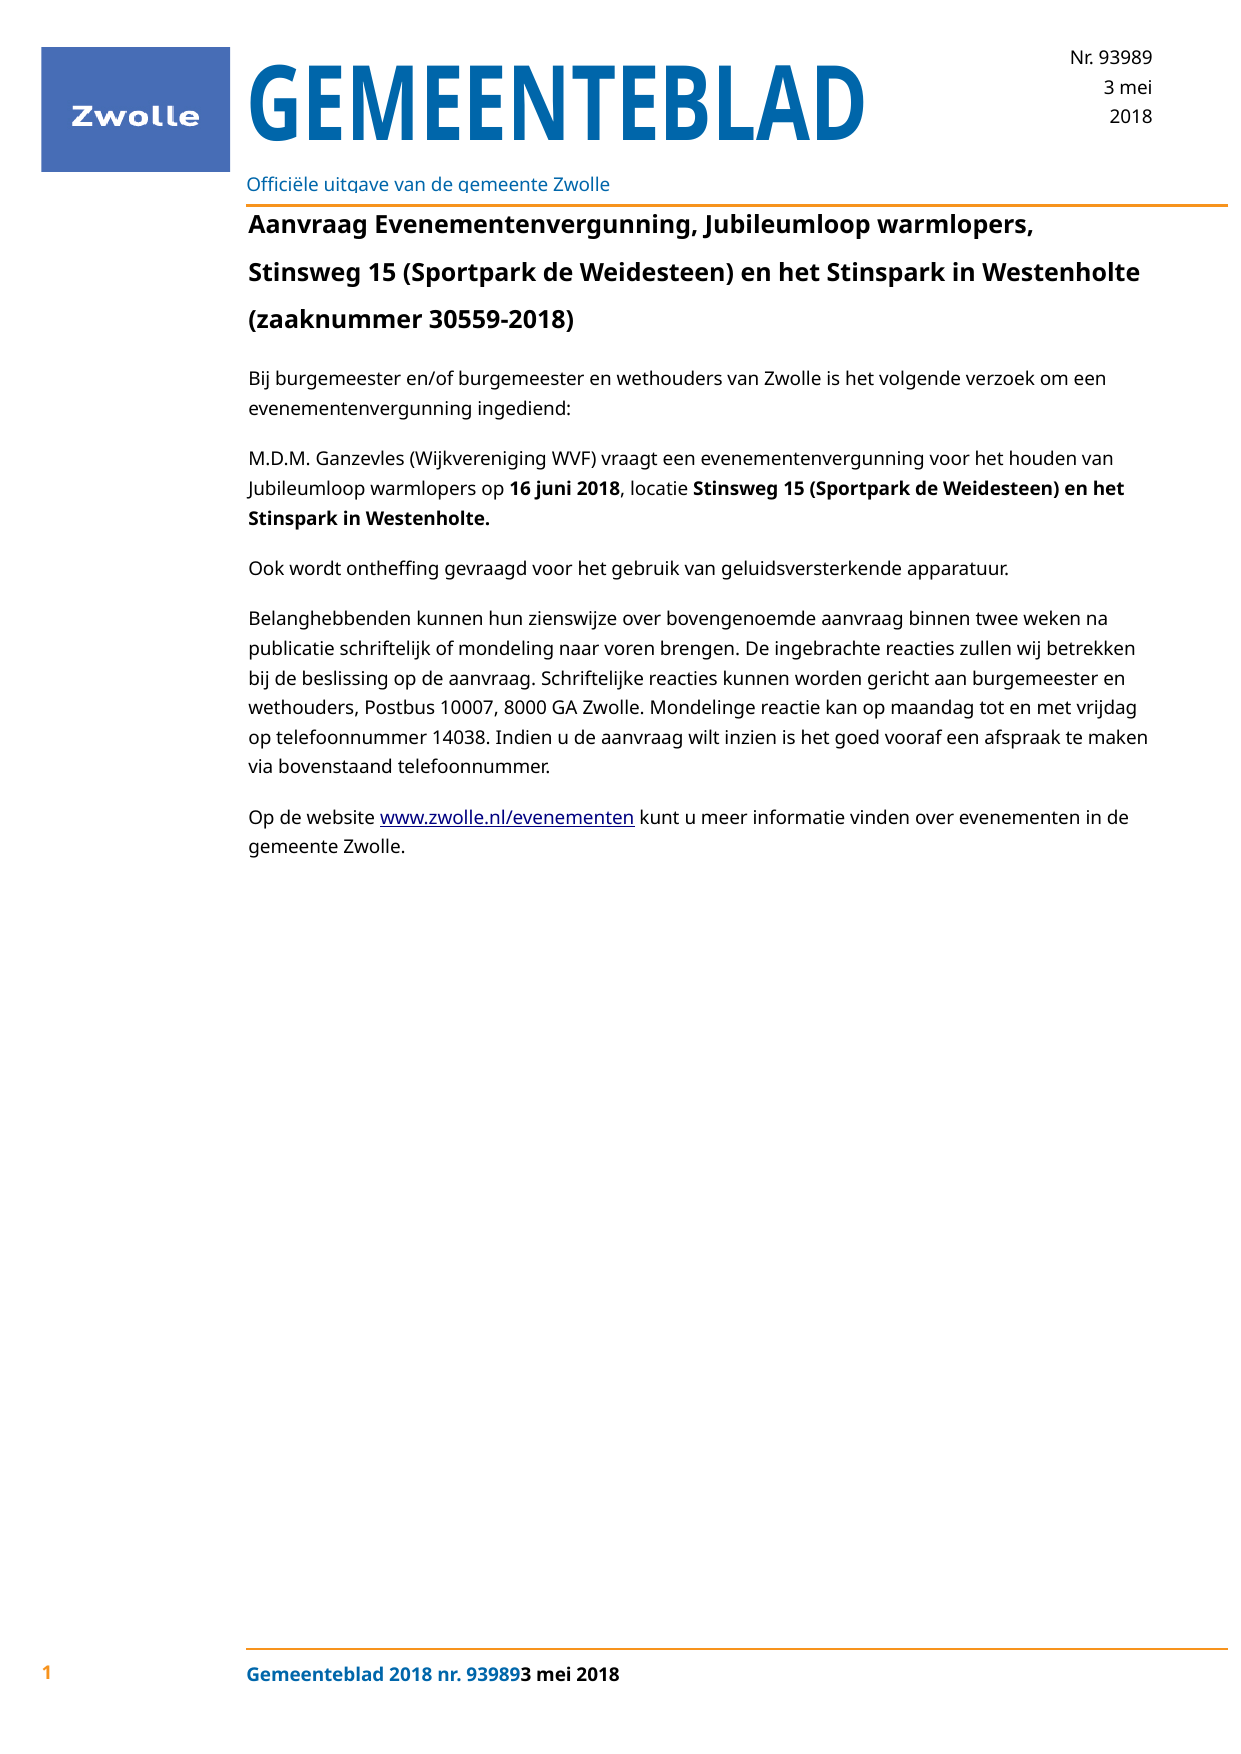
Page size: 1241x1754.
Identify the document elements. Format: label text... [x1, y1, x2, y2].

text Bij burgemeester en/of burgemeester en wethouders van Zwolle is het volgende verzoek om een evenementenvergunning ingediend: [248, 366, 1152, 421]
text M.D.M. Ganzevles (Wijkvereniging WVF) vraagt een evenementenvergunning voor het houden van Jubileumloop warmlopers op 16 juni 2018, locatie Stinsweg 15 (Sportpark de Weidesteen) en het Stinspark in Westenholte. [248, 446, 1152, 530]
text Aanvraag Evenementenvergunning, Jubileumloop warmlopers, Stinsweg 15 (Sportpark de Weidesteen) en het Stinspark in Westenholte (zaaknummer 30559-2018) [248, 207, 1152, 336]
text Ook wordt ontheffing gevraagd voor het gebruik van geluidsversterkende apparatuur. [248, 555, 1152, 581]
text Belanghebbenden kunnen hun zienswijze over bovengenoemde aanvraag binnen twee weken na publicatie schriftelijk of mondeling naar voren brengen. De ingebrachte reacties zullen wij betrekken bij de beslissing op de aanvraag. Schriftelijke reacties kunnen worden gericht aan burgemeester en wethouders, Postbus 10007, 8000 GA Zwolle. Mondelinge reactie kan op maandag tot en met vrijdag op telefoonnummer 14038. Indien u de aanvraag wilt inzien is het goed vooraf een afspraak te maken via bovenstaand telefoonnummer. [248, 606, 1152, 779]
picture [41, 47, 231, 172]
text Op de website www.zwolle.nl/evenementen kunt u meer informatie vinden over evenementen in de gemeente Zwolle. [248, 804, 1152, 859]
